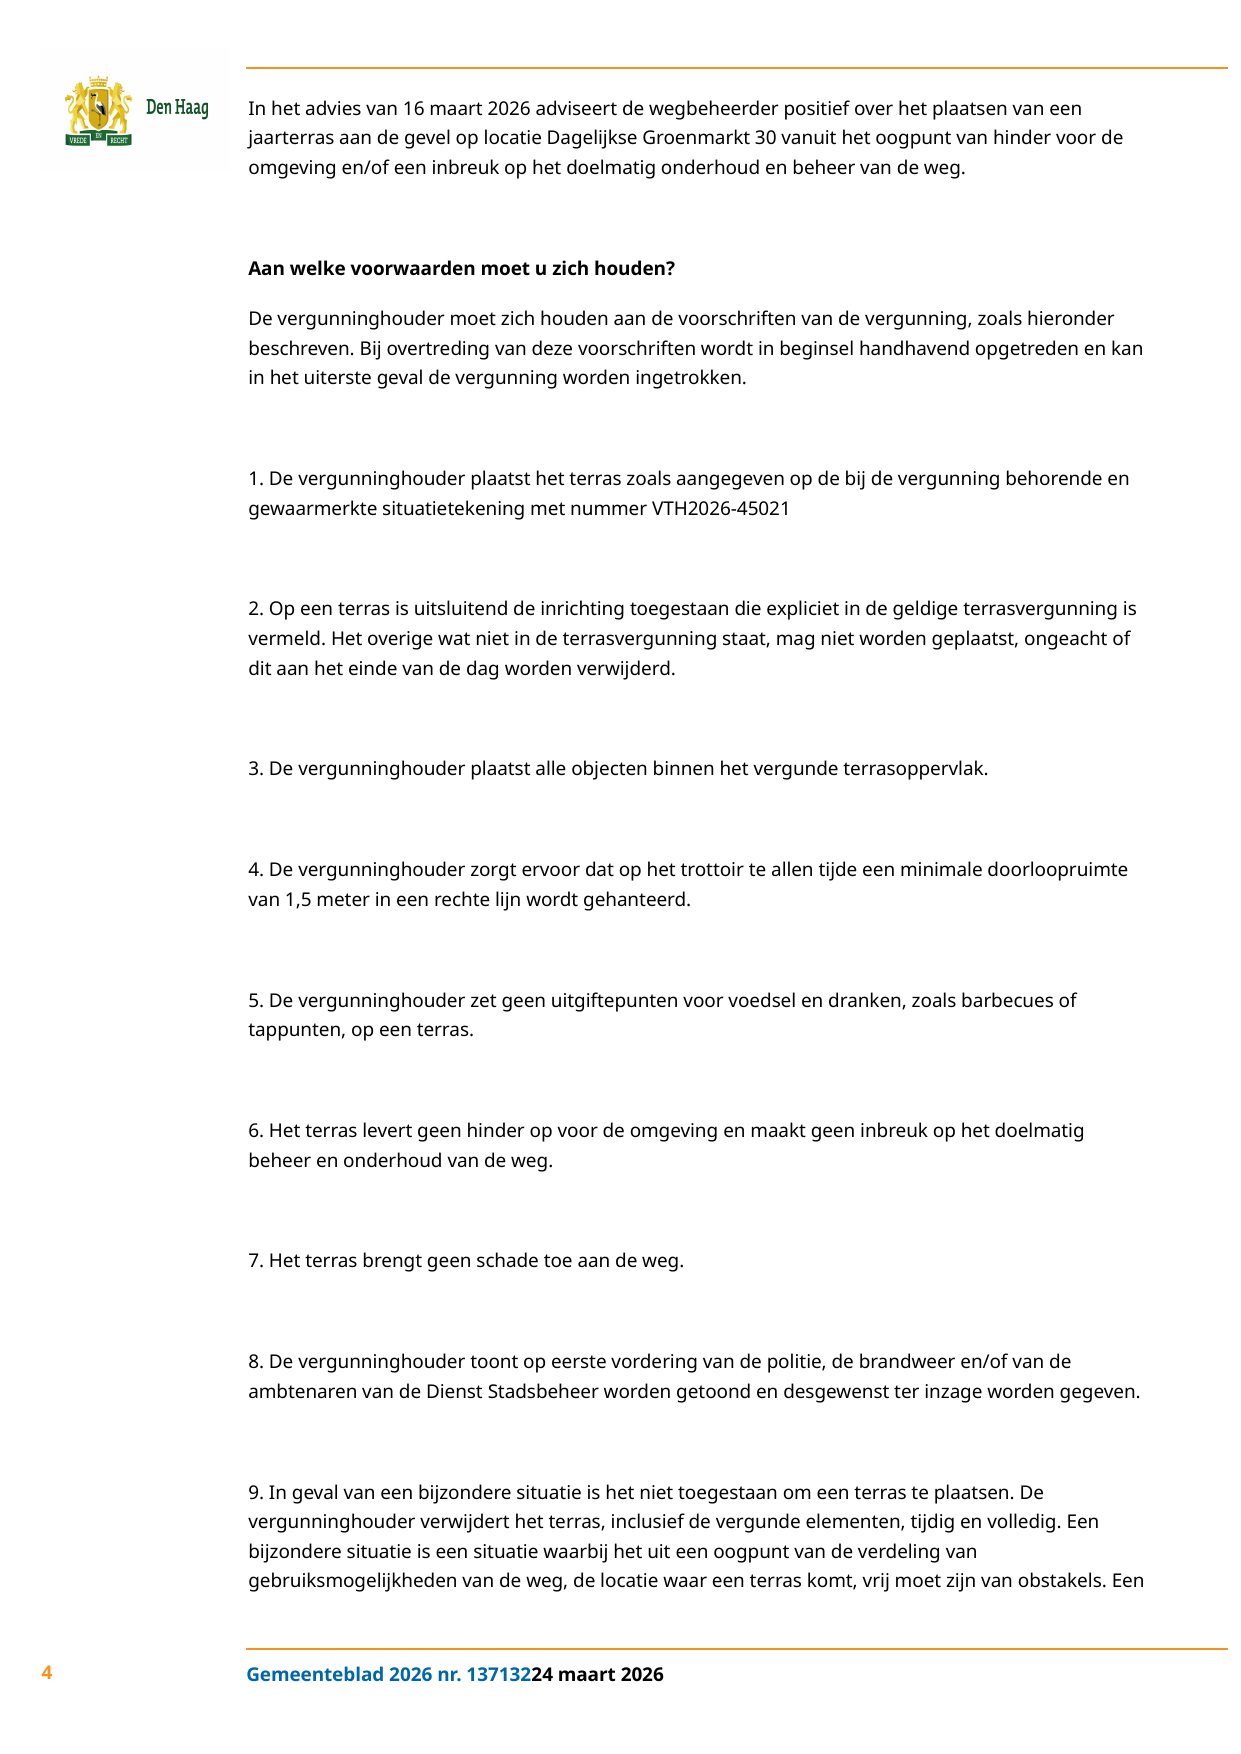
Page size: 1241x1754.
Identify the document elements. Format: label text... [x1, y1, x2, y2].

picture [41, 47, 231, 172]
text Aan welke voorwaarden moet u zich houden? [248, 255, 1152, 281]
text 2. Op een terras is uitsluitend de inrichting toegestaan die expliciet in de geldige terrasvergunning is vermeld. Het overige wat niet in de terrasvergunning staat, mag niet worden geplaatst, ongeacht of dit aan het einde van de dag worden verwijderd. [248, 596, 1152, 681]
text 5. De vergunninghouder zet geen uitgiftepunten voor voedsel en dranken, zoals barbecues of tappunten, op een terras. [248, 987, 1152, 1042]
text 3. De vergunninghouder plaatst alle objecten binnen het vergunde terrasoppervlak. [248, 756, 1152, 781]
text 9. In geval van een bijzondere situatie is het niet toegestaan om een terras te plaatsen. De vergunninghouder verwijdert het terras, inclusief de vergunde elementen, tijdig en volledig. Een bijzondere situatie is een situatie waarbij het uit een oogpunt van de verdeling van gebruiksmogelijkheden van de weg, de locatie waar een terras komt, vrij moet zijn van obstakels. Een [248, 1479, 1152, 1593]
text 4. De vergunninghouder zorgt ervoor dat op het trottoir te allen tijde een minimale doorloopruimte van 1,5 meter in een rechte lijn wordt gehanteerd. [248, 856, 1152, 912]
text 7. Het terras brengt geen schade toe aan de weg. [248, 1248, 1152, 1273]
text De vergunninghouder moet zich houden aan de voorschriften van de vergunning, zoals hieronder beschreven. Bij overtreding van deze voorschriften wordt in beginsel handhavend opgetreden en kan in het uiterste geval de vergunning worden ingetrokken. [248, 305, 1152, 390]
text In het advies van 16 maart 2026 adviseert de wegbeheerder positief over het plaatsen van een jaarterras aan de gevel op locatie Dagelijkse Groenmarkt 30 vanuit het oogpunt van hinder voor de omgeving en/of een inbreuk op het doelmatig onderhoud en beheer van de weg. [248, 95, 1152, 180]
text 1. De vergunninghouder plaatst het terras zoals aangegeven op de bij de vergunning behorende en gewaarmerkte situatietekening met nummer VTH2026-45021 [248, 465, 1152, 521]
text 6. Het terras levert geen hinder op voor de omgeving en maakt geen inbreuk op het doelmatig beheer en onderhoud van de weg. [248, 1117, 1152, 1173]
text 8. De vergunninghouder toont op eerste vordering van de politie, de brandweer en/of van de ambtenaren van de Dienst Stadsbeheer worden getoond en desgewenst ter inzage worden gegeven. [248, 1348, 1152, 1404]
